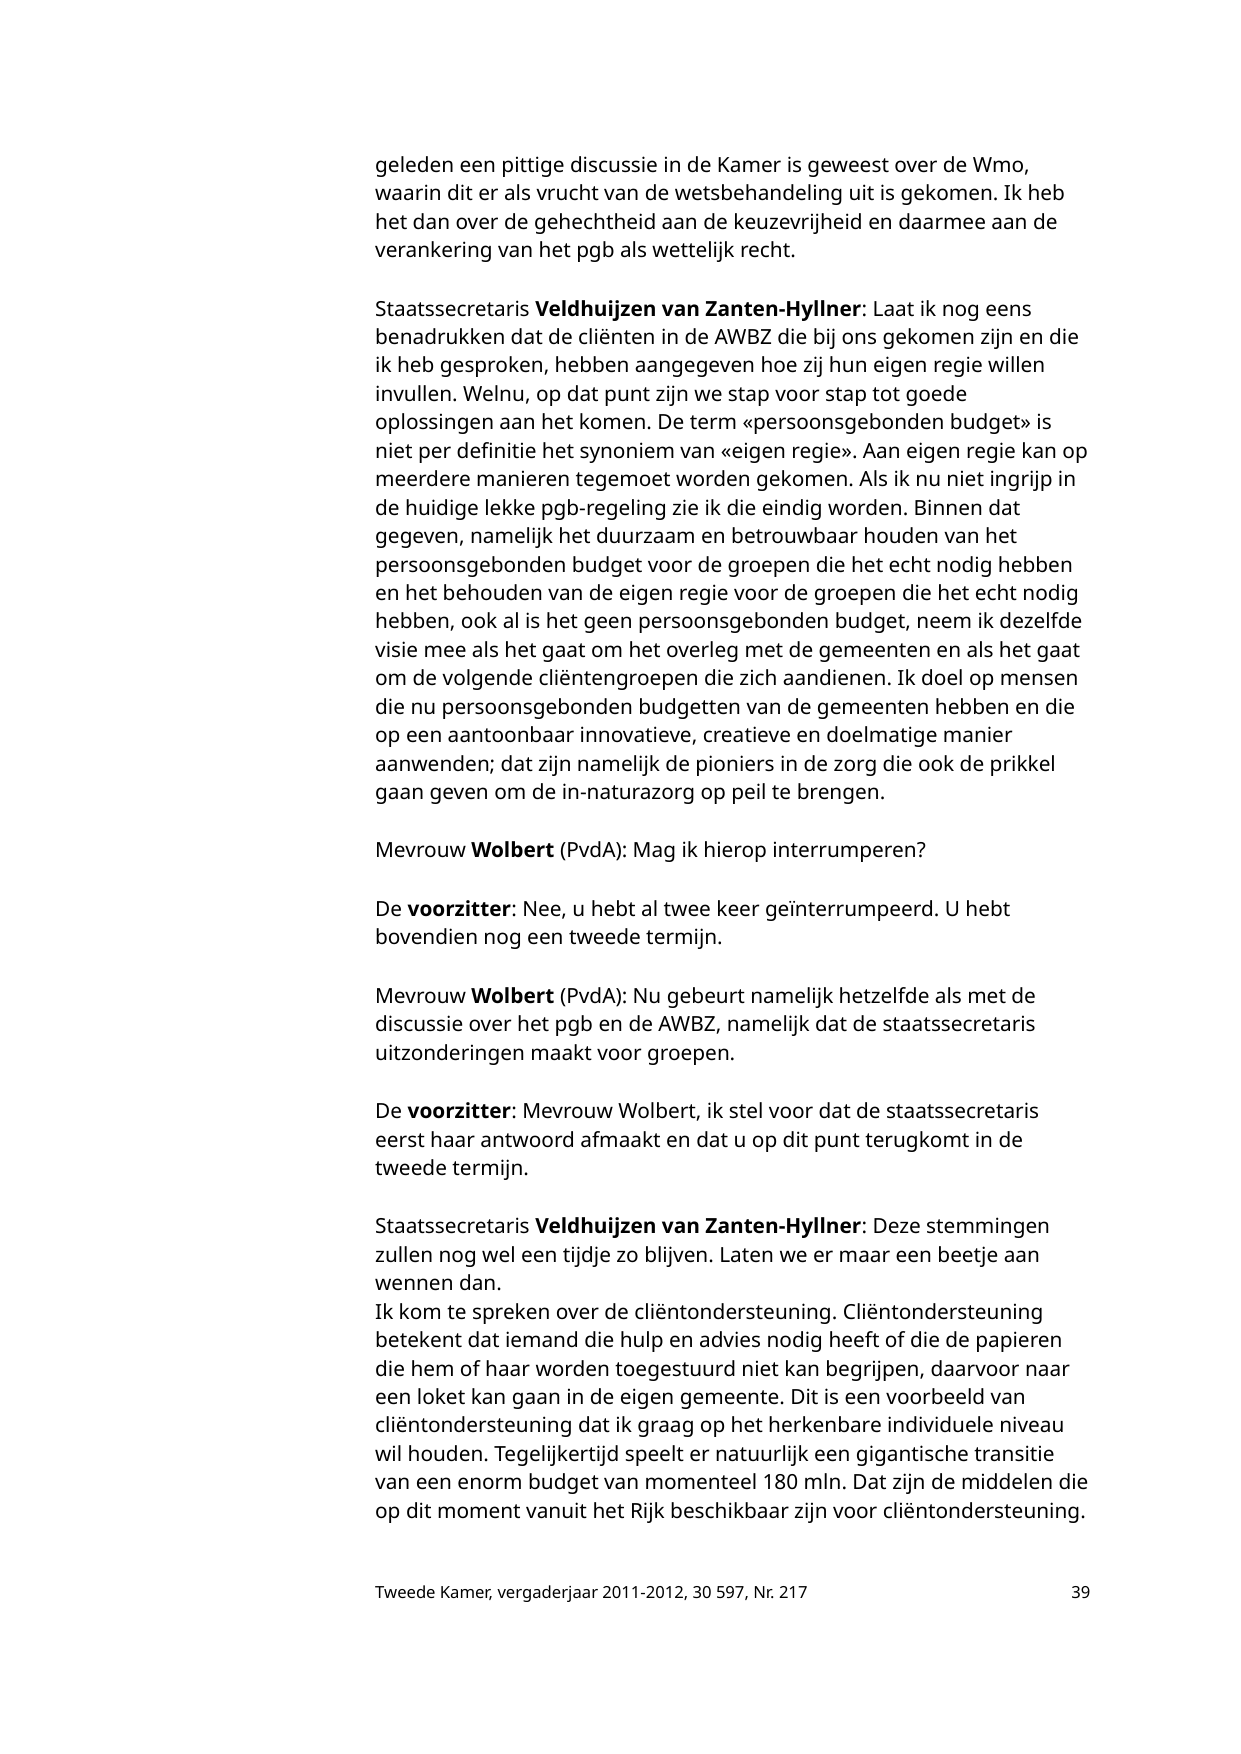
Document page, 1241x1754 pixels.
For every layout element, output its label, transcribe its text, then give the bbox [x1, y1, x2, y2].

text Staatssecretaris Veldhuijzen van Zanten-Hyllner: Deze stemmingen zullen nog wel een tijdje zo blijven. Laten we er maar een beetje aan wennen dan. [375, 1212, 1090, 1297]
text Mevrouw Wolbert (PvdA): Nu gebeurt namelijk hetzelfde als met de discussie over het pgb en de AWBZ, namelijk dat de staatssecretaris uitzonderingen maakt voor groepen. [375, 981, 1090, 1066]
text Staatssecretaris Veldhuijzen van Zanten-Hyllner: Laat ik nog eens benadrukken dat de cliënten in de AWBZ die bij ons gekomen zijn en die ik heb gesproken, hebben aangegeven hoe zij hun eigen regie willen invullen. Welnu, op dat punt zijn we stap voor stap tot goede oplossingen aan het komen. De term «persoonsgebonden budget» is niet per definitie het synoniem van «eigen regie». Aan eigen regie kan op meerdere manieren tegemoet worden gekomen. Als ik nu niet ingrijp in de huidige lekke pgb-regeling zie ik die eindig worden. Binnen dat gegeven, namelijk het duurzaam en betrouwbaar houden van het persoonsgebonden budget voor de groepen die het echt nodig hebben en het behouden van de eigen regie voor de groepen die het echt nodig hebben, ook al is het geen persoonsgebonden budget, neem ik dezelfde visie mee als het gaat om het overleg met de gemeenten en als het gaat om de volgende cliëntengroepen die zich aandienen. Ik doel op mensen die nu persoonsgebonden budgetten van de gemeenten hebben en die op een aantoonbaar innovatieve, creatieve en doelmatige manier aanwenden; dat zijn namelijk de pioniers in de zorg die ook de prikkel gaan geven om de in-naturazorg op peil te brengen. [375, 294, 1090, 806]
text geleden een pittige discussie in de Kamer is geweest over de Wmo, waarin dit er als vrucht van de wetsbehandeling uit is gekomen. Ik heb het dan over de gehechtheid aan de keuzevrijheid en daarmee aan de verankering van het pgb als wettelijk recht. [375, 150, 1090, 264]
text De voorzitter: Mevrouw Wolbert, ik stel voor dat de staatssecretaris eerst haar antwoord afmaakt en dat u op dit punt terugkomt in de tweede termijn. [375, 1096, 1090, 1182]
text De voorzitter: Nee, u hebt al twee keer geïnterrumpeerd. U hebt bovendien nog een tweede termijn. [375, 894, 1090, 951]
text Ik kom te spreken over de cliëntondersteuning. Cliëntondersteuning betekent dat iemand die hulp en advies nodig heeft of die de papieren die hem of haar worden toegestuurd niet kan begrijpen, daarvoor naar een loket kan gaan in de eigen gemeente. Dit is een voorbeeld van cliëntondersteuning dat ik graag op het herkenbare individuele niveau wil houden. Tegelijkertijd speelt er natuurlijk een gigantische transitie van een enorm budget van momenteel 180 mln. Dat zijn de middelen die op dit moment vanuit het Rijk beschikbaar zijn voor cliëntondersteuning. [375, 1297, 1090, 1524]
text Mevrouw Wolbert (PvdA): Mag ik hierop interrumperen? [375, 836, 1090, 864]
